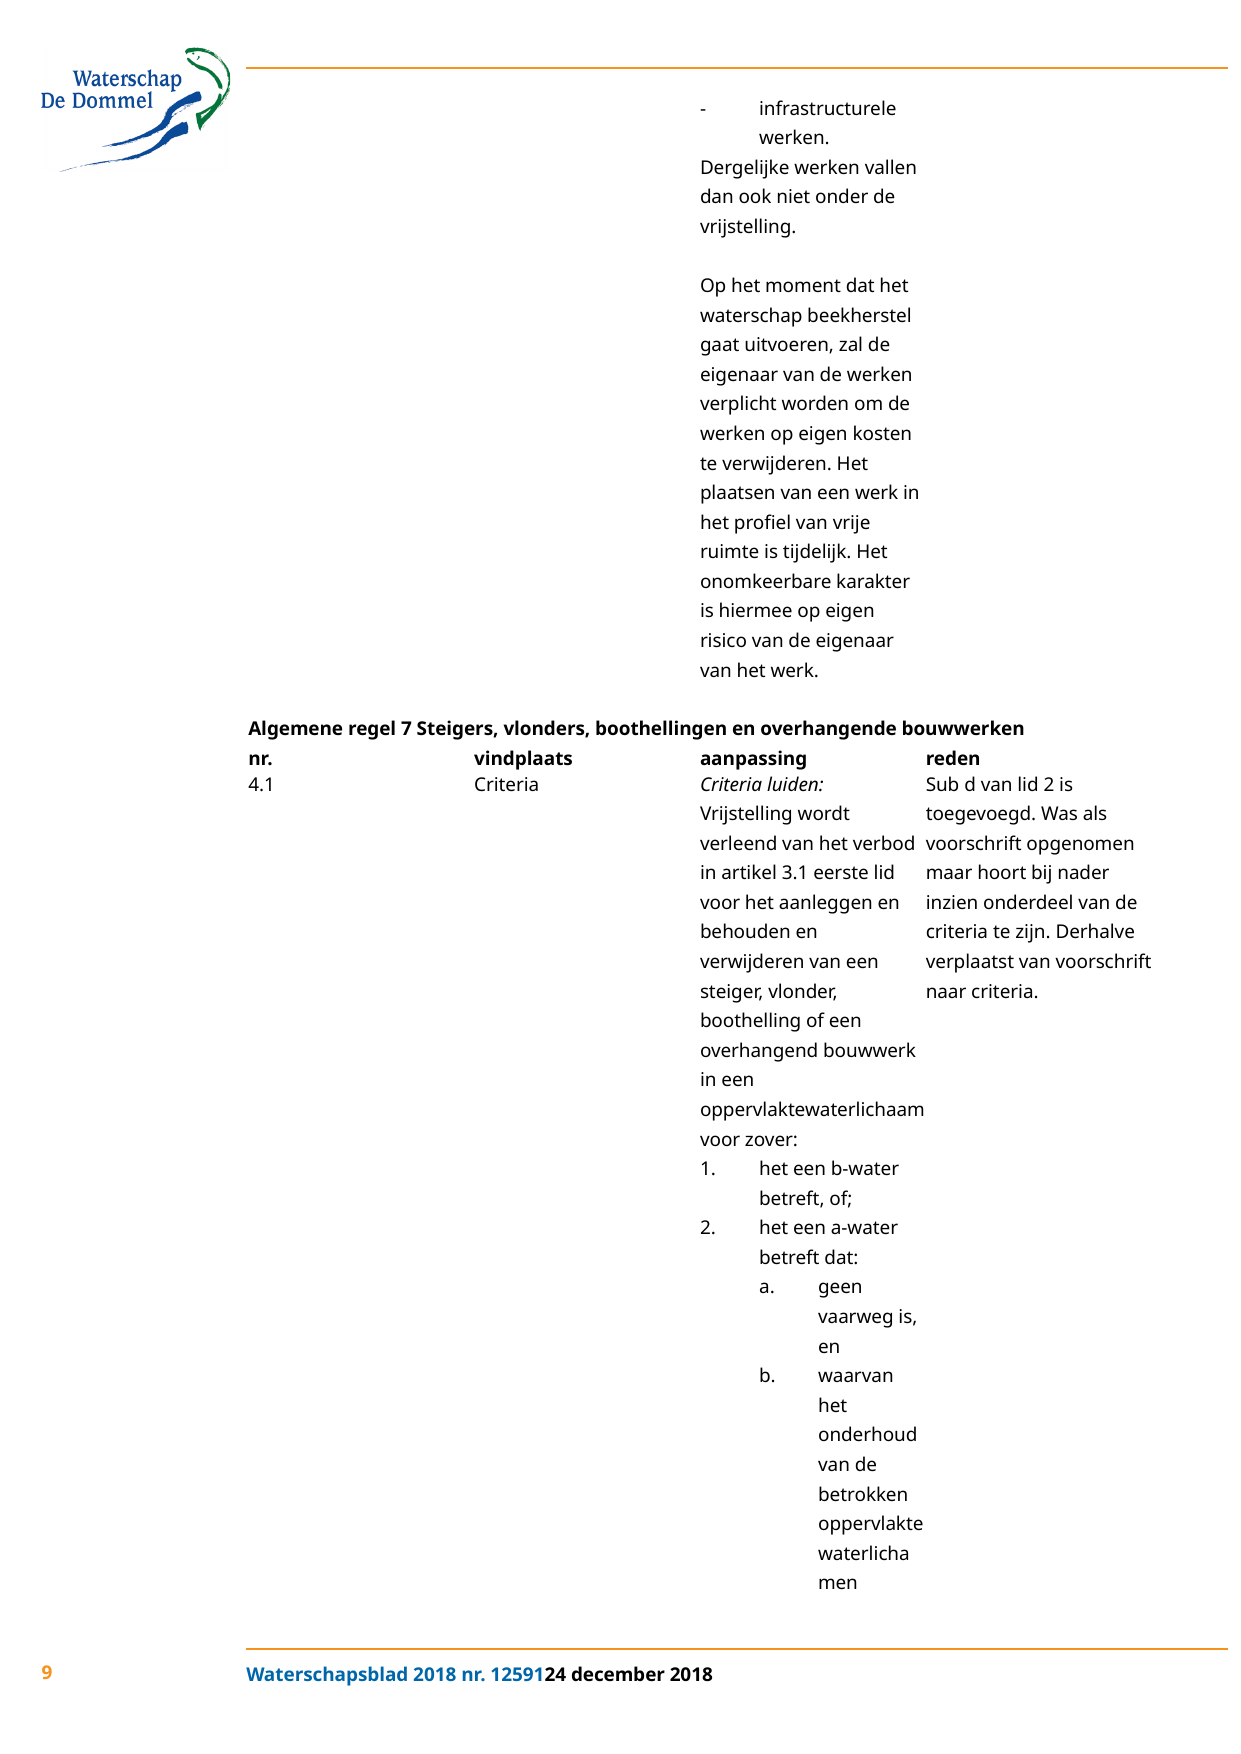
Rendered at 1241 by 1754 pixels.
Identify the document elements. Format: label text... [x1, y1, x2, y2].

text Algemene regel 7 Steigers, vlonders, boothellingen en overhangende bouwwerken [248, 715, 1152, 741]
table_cell Sub d van lid 2 is toegevoegd. Was als voorschrift opgenomen maar hoort bij nader inzien onderdeel van de criteria te zijn. Derhalve verplaatst van voorschrift naar criteria. [926, 771, 1152, 1595]
table_cell [248, 95, 474, 683]
table_header vindplaats [474, 745, 700, 771]
table_cell Criteria [474, 771, 700, 1595]
table_cell [474, 95, 700, 683]
table_header nr. [248, 745, 474, 771]
table_cell infrastructurele werken. Dergelijke werken vallen dan ook niet onder de vrijstelling. Op het moment dat het waterschap beekherstel gaat uitvoeren, zal de eigenaar van de werken verplicht worden om de werken op eigen kosten te verwijderen. Het plaatsen van een werk in het profiel van vrije ruimte is tijdelijk. Het onomkeerbare karakter is hiermee op eigen risico van de eigenaar van het werk. [700, 95, 926, 683]
picture [41, 47, 231, 172]
table_header aanpassing [700, 745, 926, 771]
table_cell Criteria luiden: Vrijstelling wordt verleend van het verbod in artikel 3.1 eerste lid voor het aanleggen en behouden en verwijderen van een steiger, vlonder, boothelling of een overhangend bouwwerk in een oppervlaktewaterlichaam voor zover: het een b-water betreft, of; het een a-water betreft dat: geen vaarweg is, en waarvan het onderhoud van de betrokken oppervlaktewaterlichamen [700, 771, 926, 1595]
table_cell [926, 95, 1152, 683]
table_header reden [926, 745, 1152, 771]
table_cell 4.1 [248, 771, 474, 1595]
